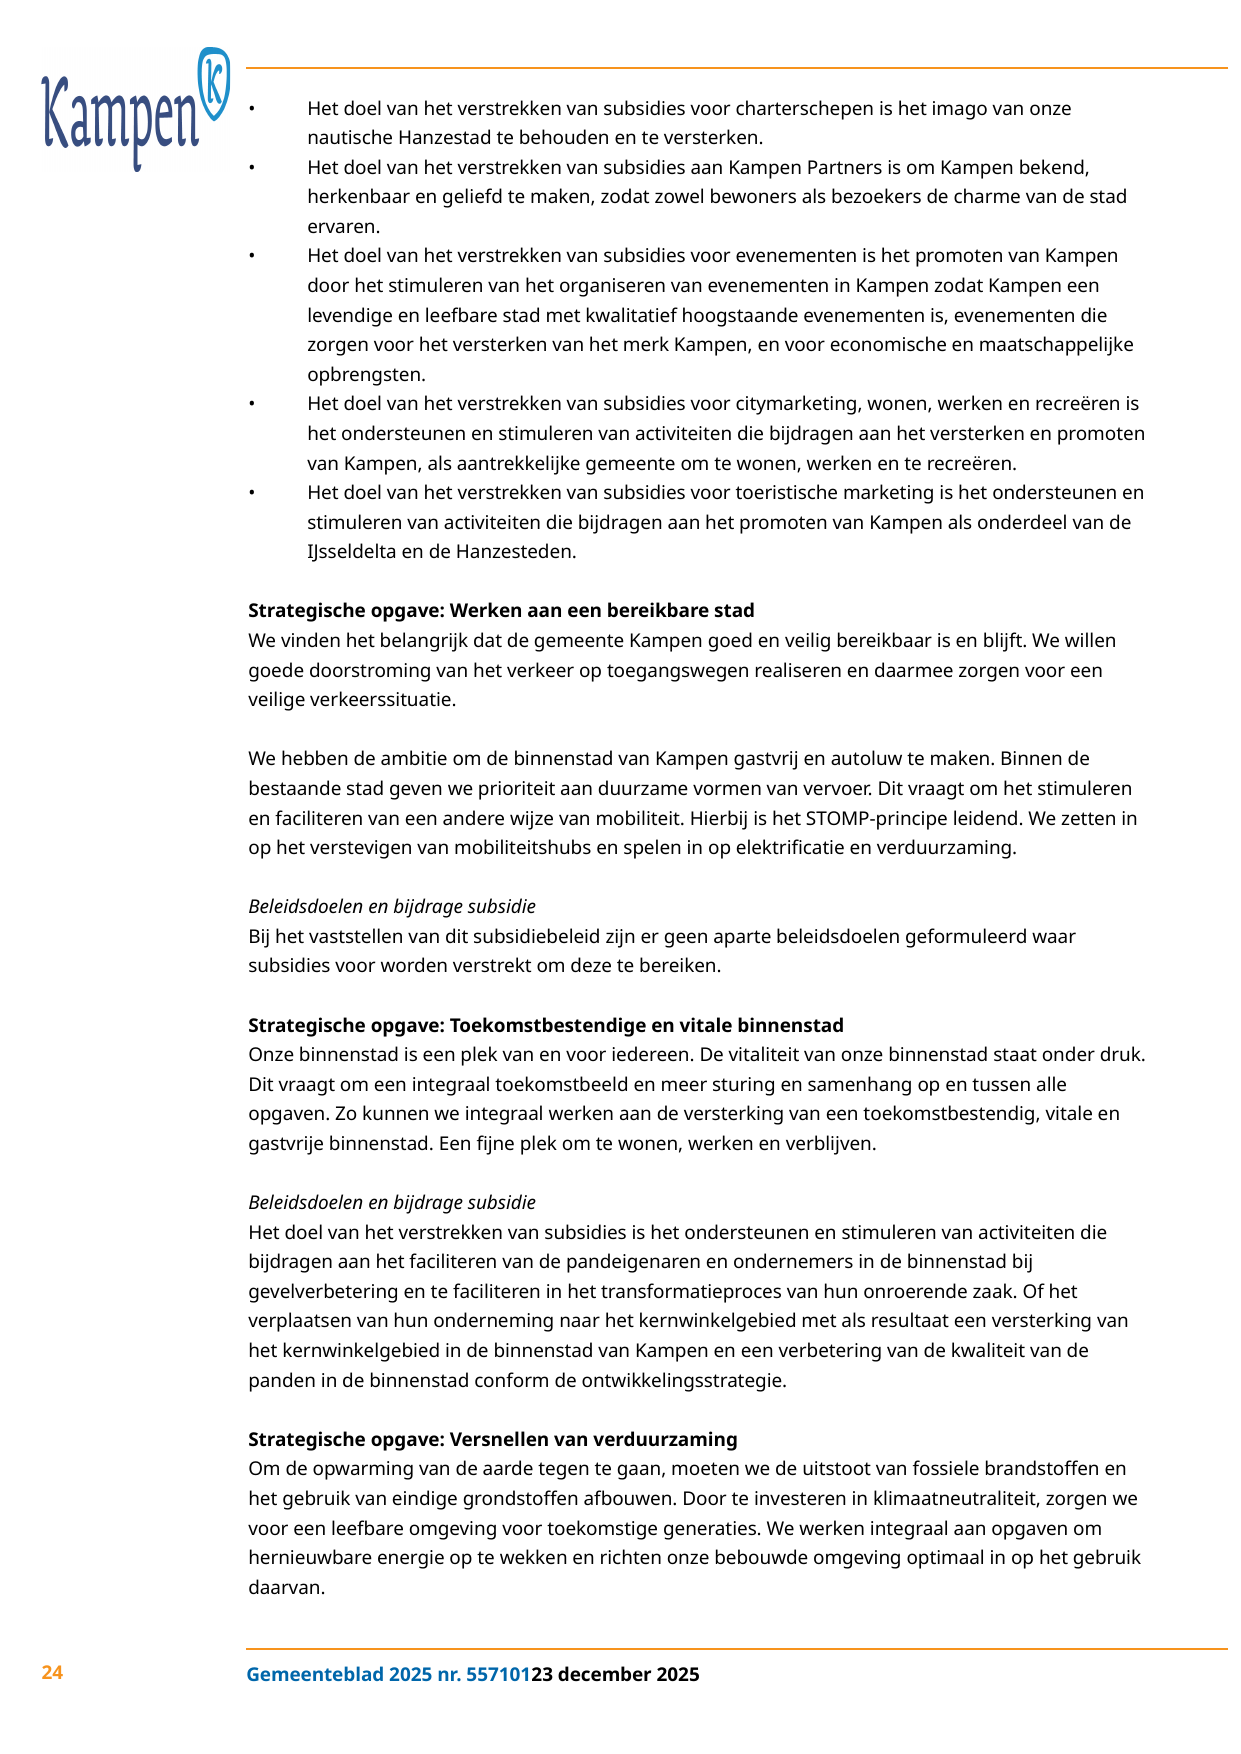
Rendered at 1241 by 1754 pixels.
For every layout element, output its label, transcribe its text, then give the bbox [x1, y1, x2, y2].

text Strategische opgave: Werken aan een bereikbare stad [248, 598, 1152, 623]
list Het doel van het verstrekken van subsidies voor citymarketing, wonen, werken en recreëren is het ondersteunen en stimuleren van activiteiten die bijdragen aan het versterken en promoten van Kampen, als aantrekkelijke gemeente om te wonen, werken en te recreëren. [248, 391, 1152, 476]
picture [41, 47, 231, 172]
list Het doel van het verstrekken van subsidies voor toeristische marketing is het ondersteunen en stimuleren van activiteiten die bijdragen aan het promoten van Kampen als onderdeel van de IJsseldelta en de Hanzesteden. [248, 479, 1152, 564]
text Beleidsdoelen en bijdrage subsidie [248, 1189, 1152, 1215]
text We hebben de ambitie om de binnenstad van Kampen gastvrij en autoluw te maken. Binnen de bestaande stad geven we prioriteit aan duurzame vormen van vervoer. Dit vraagt om het stimuleren en faciliteren van een andere wijze van mobiliteit. Hierbij is het STOMP-principe leidend. We zetten in op het verstevigen van mobiliteitshubs en spelen in op elektrificatie en verduurzaming. [248, 746, 1152, 860]
list Het doel van het verstrekken van subsidies voor charterschepen is het imago van onze nautische Hanzestad te behouden en te versterken. [248, 95, 1152, 150]
text Het doel van het verstrekken van subsidies is het ondersteunen en stimuleren van activiteiten die bijdragen aan het faciliteren van de pandeigenaren en ondernemers in de binnenstad bij gevelverbetering en te faciliteren in het transformatieproces van hun onroerende zaak. Of het verplaatsen van hun onderneming naar het kernwinkelgebied met als resultaat een versterking van het kernwinkelgebied in de binnenstad van Kampen en een verbetering van de kwaliteit van de panden in de binnenstad conform de ontwikkelingsstrategie. [248, 1219, 1152, 1393]
text Bij het vaststellen van dit subsidiebeleid zijn er geen aparte beleidsdoelen geformuleerd waar subsidies voor worden verstrekt om deze te bereiken. [248, 923, 1152, 978]
text Strategische opgave: Versnellen van verduurzaming [248, 1426, 1152, 1452]
list Het doel van het verstrekken van subsidies voor evenementen is het promoten van Kampen door het stimuleren van het organiseren van evenementen in Kampen zodat Kampen een levendige en leefbare stad met kwalitatief hoogstaande evenementen is, evenementen die zorgen voor het versterken van het merk Kampen, en voor economische en maatschappelijke opbrengsten. [248, 243, 1152, 387]
list Het doel van het verstrekken van subsidies aan Kampen Partners is om Kampen bekend, herkenbaar en geliefd te maken, zodat zowel bewoners als bezoekers de charme van de stad ervaren. [248, 154, 1152, 239]
text We vinden het belangrijk dat de gemeente Kampen goed en veilig bereikbaar is en blijft. We willen goede doorstroming van het verkeer op toegangswegen realiseren en daarmee zorgen voor een veilige verkeerssituatie. [248, 627, 1152, 712]
text Strategische opgave: Toekomstbestendige en vitale binnenstad [248, 1012, 1152, 1038]
text Onze binnenstad is een plek van en voor iedereen. De vitaliteit van onze binnenstad staat onder druk. Dit vraagt om een integraal toekomstbeeld en meer sturing en samenhang op en tussen alle opgaven. Zo kunnen we integraal werken aan de versterking van een toekomstbestendig, vitale en gastvrije binnenstad. Een fijne plek om te wonen, werken en verblijven. [248, 1041, 1152, 1156]
text Om de opwarming van de aarde tegen te gaan, moeten we de uitstoot van fossiele brandstoffen en het gebruik van eindige grondstoffen afbouwen. Door te investeren in klimaatneutraliteit, zorgen we voor een leefbare omgeving voor toekomstige generaties. We werken integraal aan opgaven om hernieuwbare energie op te wekken en richten onze bebouwde omgeving optimaal in op het gebruik daarvan. [248, 1456, 1152, 1600]
text Beleidsdoelen en bijdrage subsidie [248, 893, 1152, 919]
